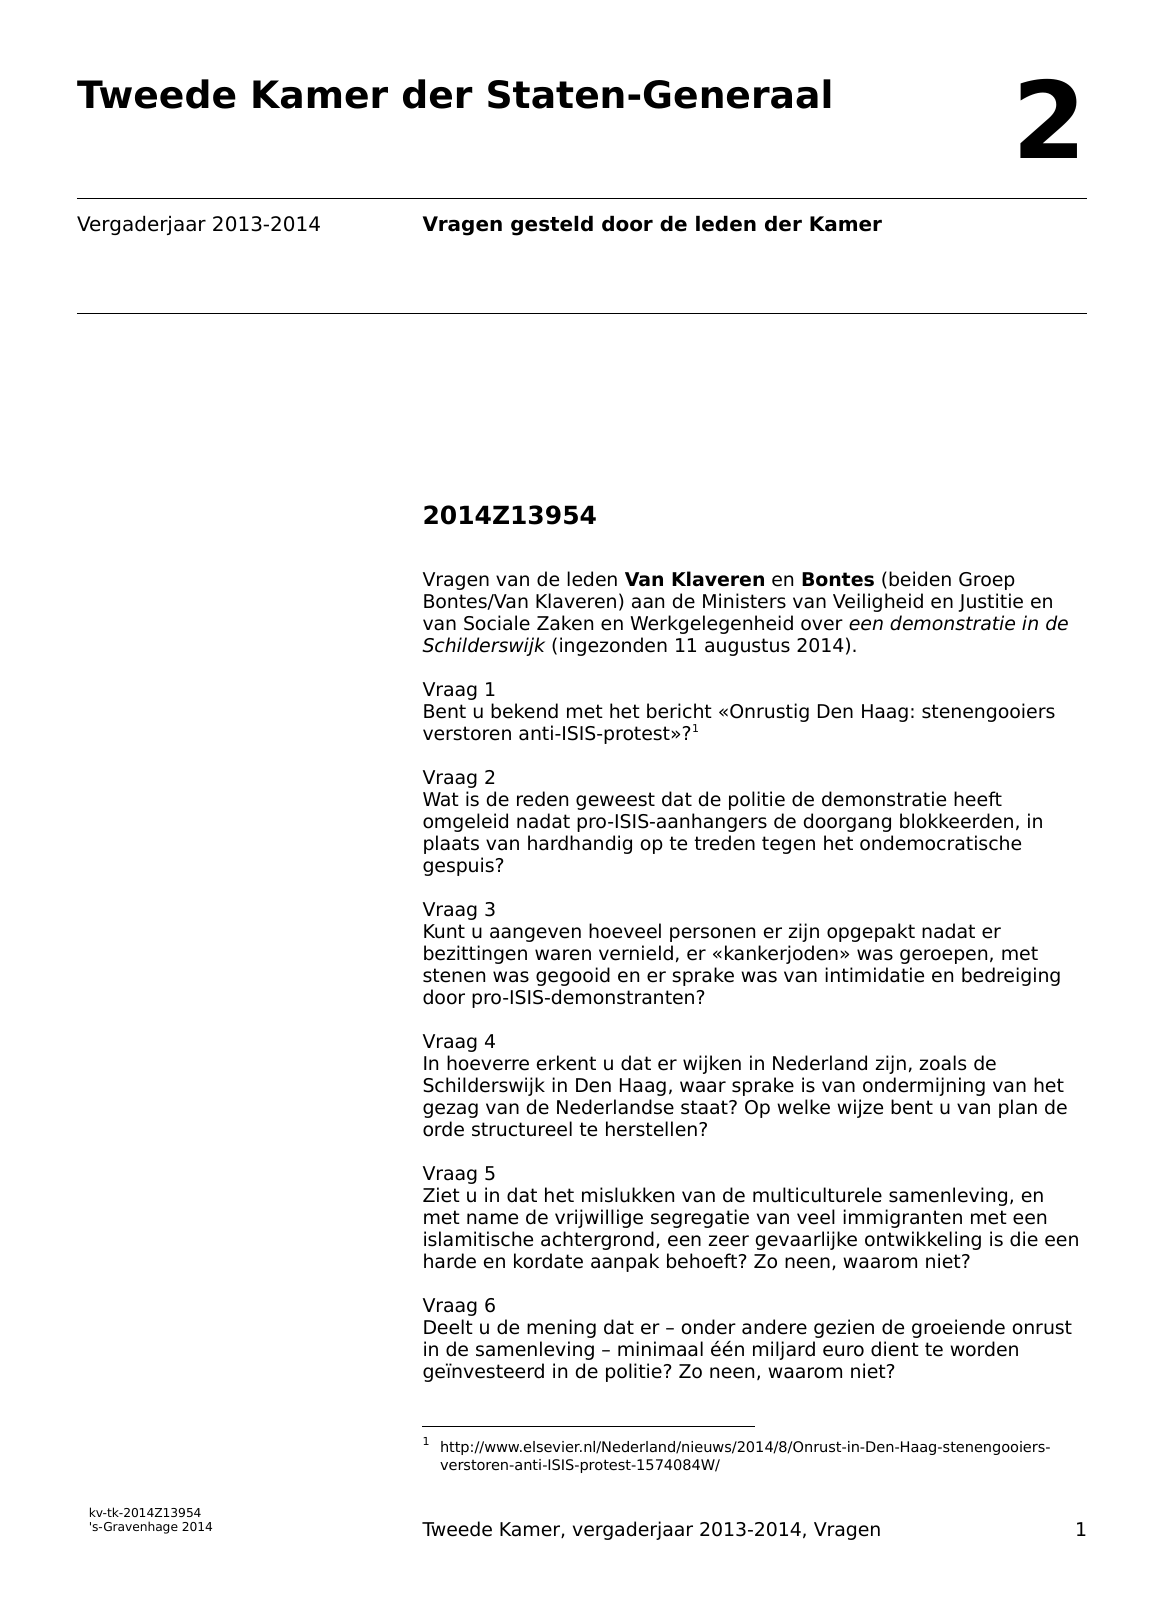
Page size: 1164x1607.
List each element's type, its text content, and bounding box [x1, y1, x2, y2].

text Vraag 5 [422, 1163, 1087, 1185]
text Vraag 3 [422, 899, 1087, 921]
text Wat is de reden geweest dat de politie de demonstratie heeft omgeleid nadat pro-ISIS-aanhangers de doorgang blokkeerden, in plaats van hardhandig op te treden tegen het ondemocratische gespuis? [422, 789, 1087, 877]
text Bent u bekend met het bericht «Onrustig Den Haag: stenengooiers verstoren anti-ISIS-protest»? [422, 701, 1087, 745]
text http://www.elsevier.nl/Nederland/nieuws/2014/8/Onrust-in-Den-Haag-stenengooiers-verstoren-anti-ISIS-protest-1574084W/ [422, 1435, 1087, 1474]
text Vraag 4 [422, 1031, 1087, 1053]
text kv-tk-2014Z13954 [88, 1506, 323, 1520]
text Deelt u de mening dat er – onder andere gezien de groeiende onrust in de samenleving – minimaal één miljard euro dient te worden geïnvesteerd in de politie? Zo neen, waarom niet? [422, 1317, 1087, 1383]
text Vraag 6 [422, 1295, 1087, 1317]
text In hoeverre erkent u dat er wijken in Nederland zijn, zoals de Schilderswijk in Den Haag, waar sprake is van ondermijning van het gezag van de Nederlandse staat? Op welke wijze bent u van plan de orde structureel te herstellen? [422, 1053, 1087, 1141]
table_cell Vragen gesteld door de leden der Kamer [422, 199, 1087, 313]
text Kunt u aangeven hoeveel personen er zijn opgepakt nadat er bezittingen waren vernield, er «kankerjoden» was geroepen, met stenen was gegooid en er sprake was van intimidatie en bedreiging door pro-ISIS-demonstranten? [422, 921, 1087, 1009]
table_header 2 [886, 59, 1087, 198]
text 's-Gravenhage 2014 [88, 1520, 323, 1534]
text Vragen van de leden Van Klaveren en Bontes (beiden Groep Bontes/Van Klaveren) aan de Ministers van Veiligheid en Justitie en van Sociale Zaken en Werkgelegenheid over een demonstratie in de Schilderswijk (ingezonden 11 augustus 2014). [422, 569, 1087, 657]
text Vraag 1 [422, 679, 1087, 701]
table_cell Vergaderjaar 2013-2014 [77, 199, 422, 313]
table_header Tweede Kamer der Staten-Generaal [77, 59, 886, 198]
text 2014Z13954 [422, 501, 1087, 531]
text Ziet u in dat het mislukken van de multiculturele samenleving, en met name de vrijwillige segregatie van veel immigranten met een islamitische achtergrond, een zeer gevaarlijke ontwikkeling is die een harde en kordate aanpak behoeft? Zo neen, waarom niet? [422, 1185, 1087, 1273]
text Vraag 2 [422, 767, 1087, 789]
